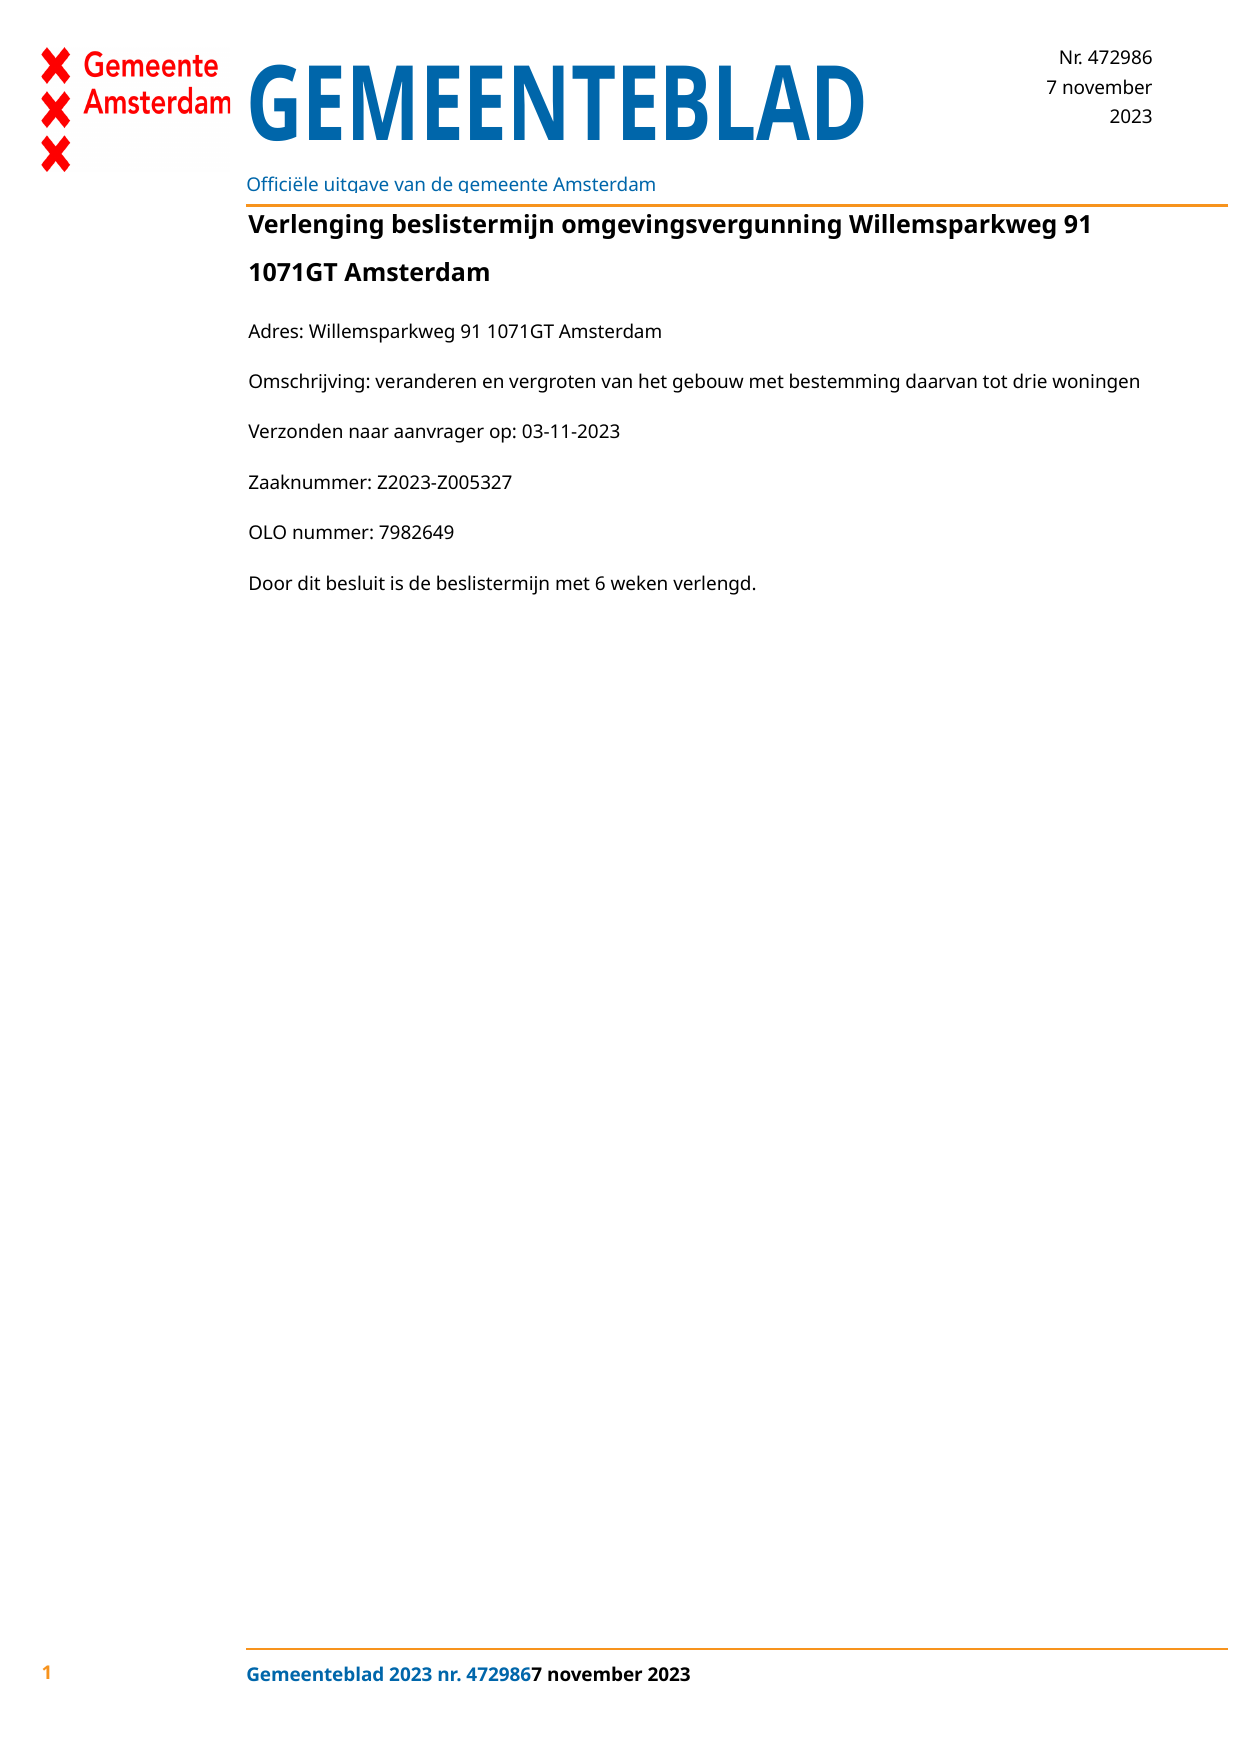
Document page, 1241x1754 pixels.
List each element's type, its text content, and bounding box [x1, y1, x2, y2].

text Door dit besluit is de beslistermijn met 6 weken verlengd. [248, 570, 1152, 596]
text Zaaknummer: Z2023-Z005327 [248, 469, 1152, 495]
text Verzonden naar aanvrager op: 03-11-2023 [248, 419, 1152, 444]
text Adres: Willemsparkweg 91 1071GT Amsterdam [248, 318, 1152, 344]
text Verlenging beslistermijn omgevingsvergunning Willemsparkweg 91 1071GT Amsterdam [248, 207, 1152, 288]
text Omschrijving: veranderen en vergroten van het gebouw met bestemming daarvan tot drie woningen [248, 368, 1152, 394]
picture [41, 47, 231, 172]
text OLO nummer: 7982649 [248, 519, 1152, 545]
